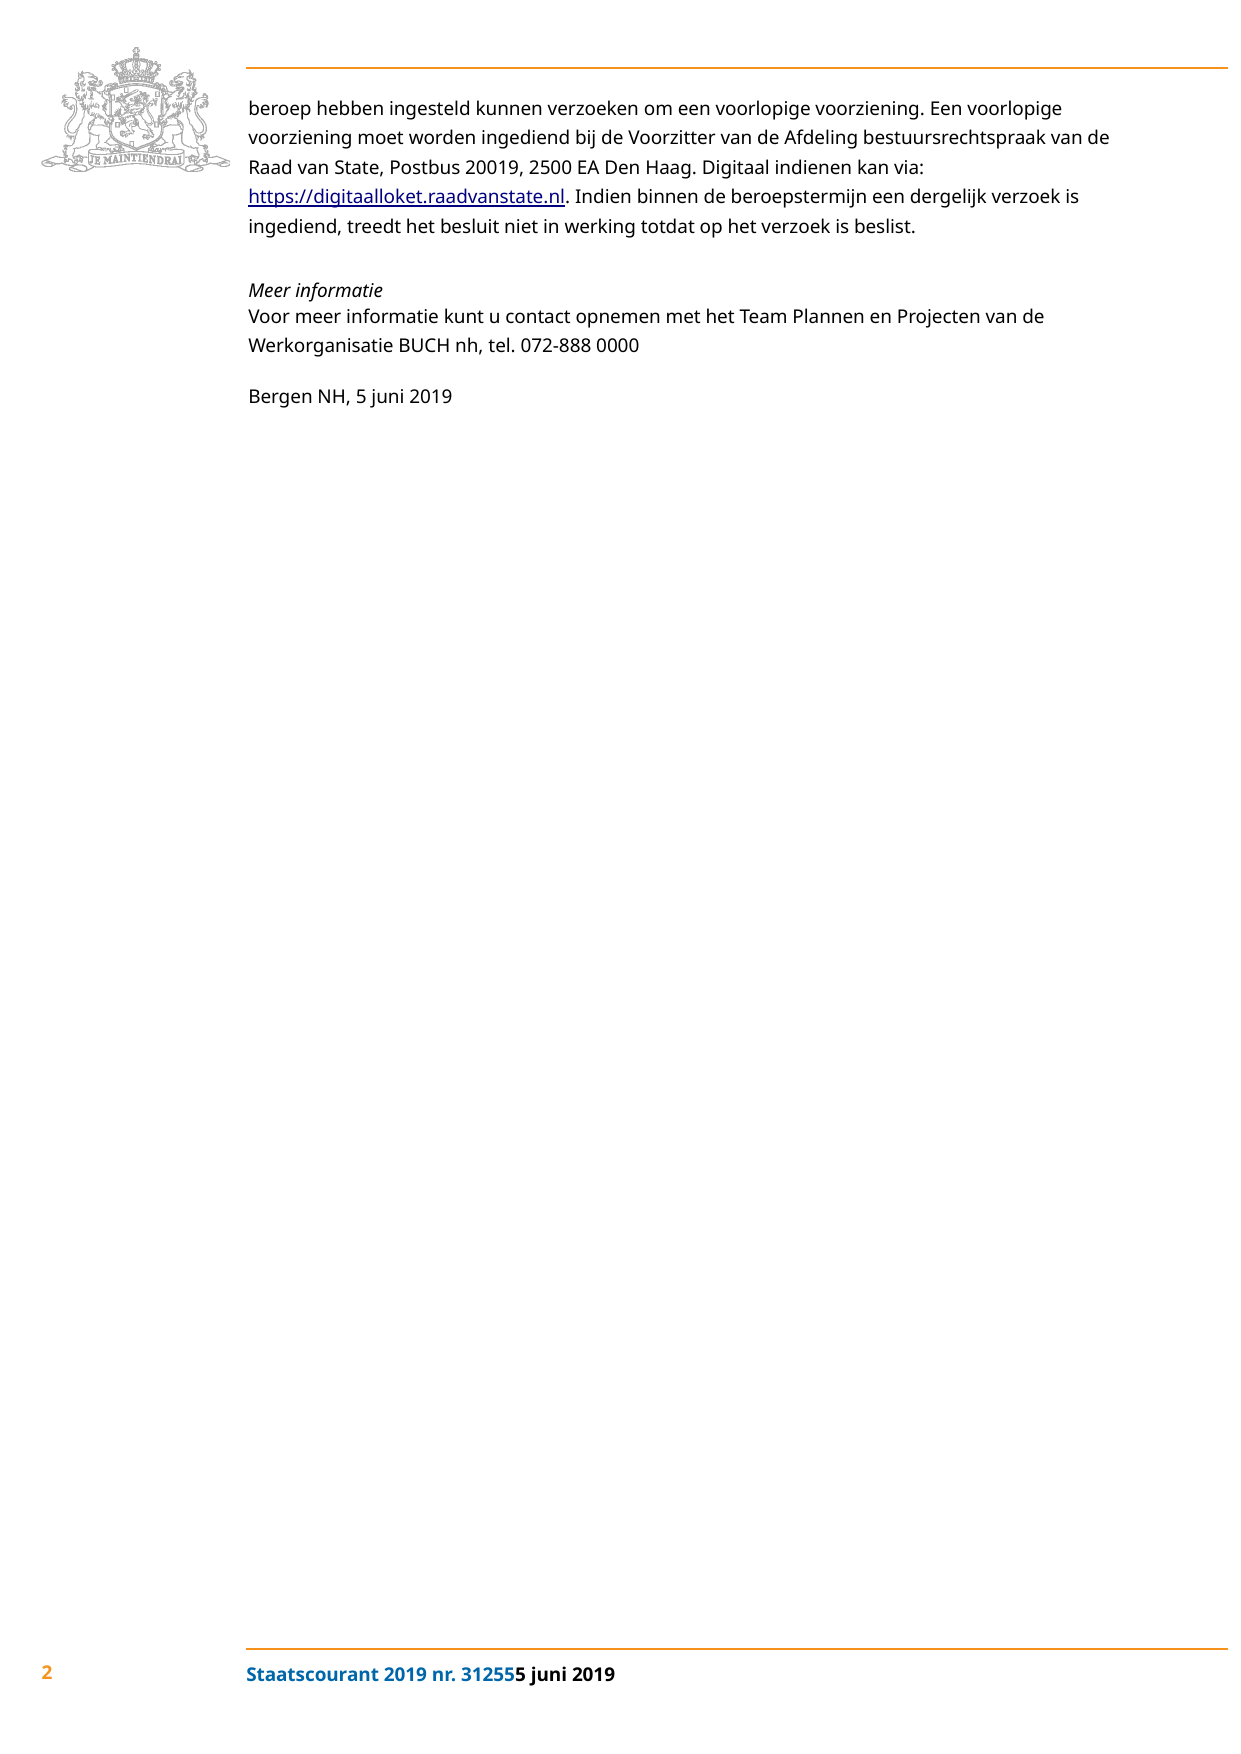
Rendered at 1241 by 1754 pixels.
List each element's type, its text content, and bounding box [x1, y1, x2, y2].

text beroep hebben ingesteld kunnen verzoeken om een voorlopige voorziening. Een voorlopige voorziening moet worden ingediend bij de Voorzitter van de Afdeling bestuursrechtspraak van de Raad van State, Postbus 20019, 2500 EA Den Haag. Digitaal indienen kan via: https://digitaalloket.raadvanstate.nl. Indien binnen de beroepstermijn een dergelijk verzoek is ingediend, treedt het besluit niet in werking totdat op het verzoek is beslist. [248, 95, 1152, 239]
picture [41, 47, 231, 172]
text Meer informatie [248, 277, 1152, 303]
text Bergen NH, 5 juni 2019 [248, 383, 1152, 408]
text Voor meer informatie kunt u contact opnemen met het Team Plannen en Projecten van de Werkorganisatie BUCH nh, tel. 072-888 0000 [248, 303, 1152, 358]
